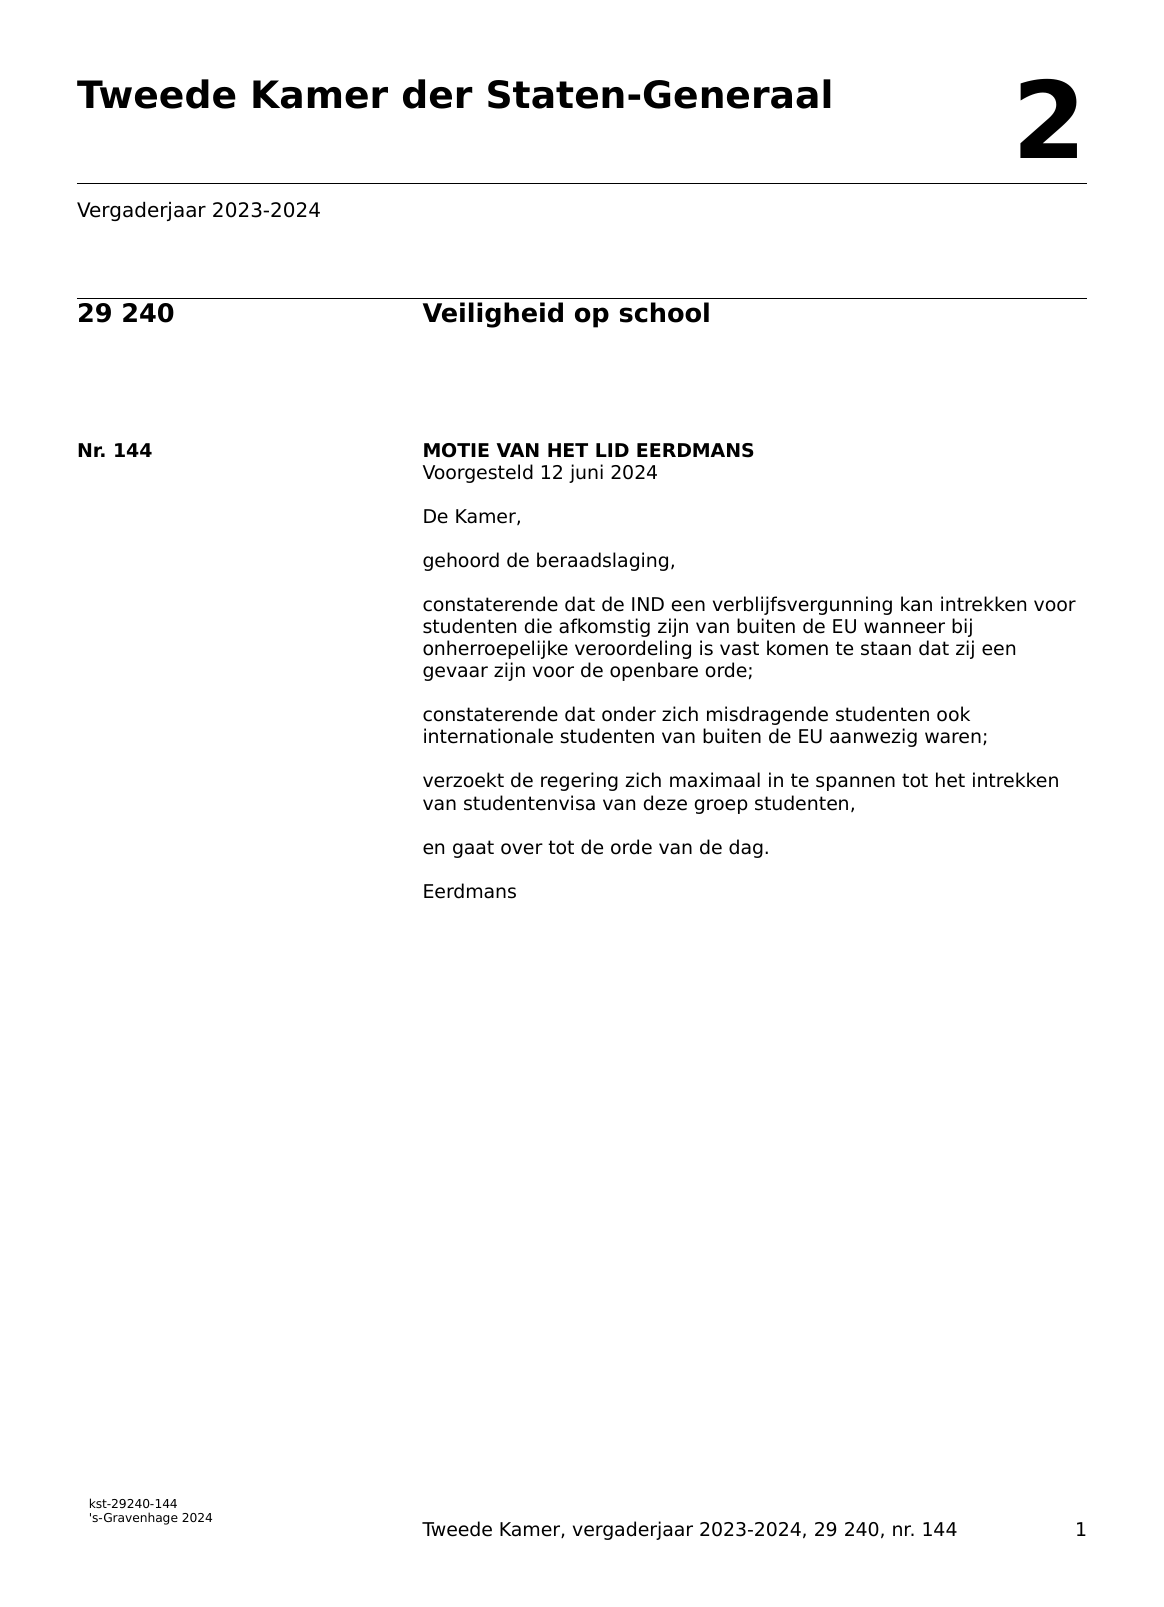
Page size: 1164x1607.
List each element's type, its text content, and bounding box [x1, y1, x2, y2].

subtitle Nr. 144 MOTIE VAN HET LID EERDMANS [77, 440, 1087, 462]
text Eerdmans [422, 881, 1087, 903]
table_cell Vergaderjaar 2023-2024 [77, 184, 1087, 298]
text kst-29240-144 [88, 1497, 323, 1511]
subtitle 29 240 Veiligheid op school [77, 299, 1087, 329]
text verzoekt de regering zich maximaal in te spannen tot het intrekken van studentenvisa van deze groep studenten, [422, 770, 1087, 814]
text De Kamer, [422, 506, 1087, 528]
text gehoord de beraadslaging, [422, 550, 1087, 572]
text 's-Gravenhage 2024 [88, 1511, 323, 1525]
table_header Tweede Kamer der Staten-Generaal [77, 59, 886, 183]
text en gaat over tot de orde van de dag. [422, 837, 1087, 858]
text constaterende dat de IND een verblijfsvergunning kan intrekken voor studenten die afkomstig zijn van buiten de EU wanneer bij onherroepelijke veroordeling is vast komen te staan dat zij een gevaar zijn voor de openbare orde; [422, 594, 1087, 682]
text constaterende dat onder zich misdragende studenten ook internationale studenten van buiten de EU aanwezig waren; [422, 704, 1087, 748]
table_header 2 [886, 59, 1087, 183]
text Voorgesteld 12 juni 2024 [422, 462, 1087, 484]
